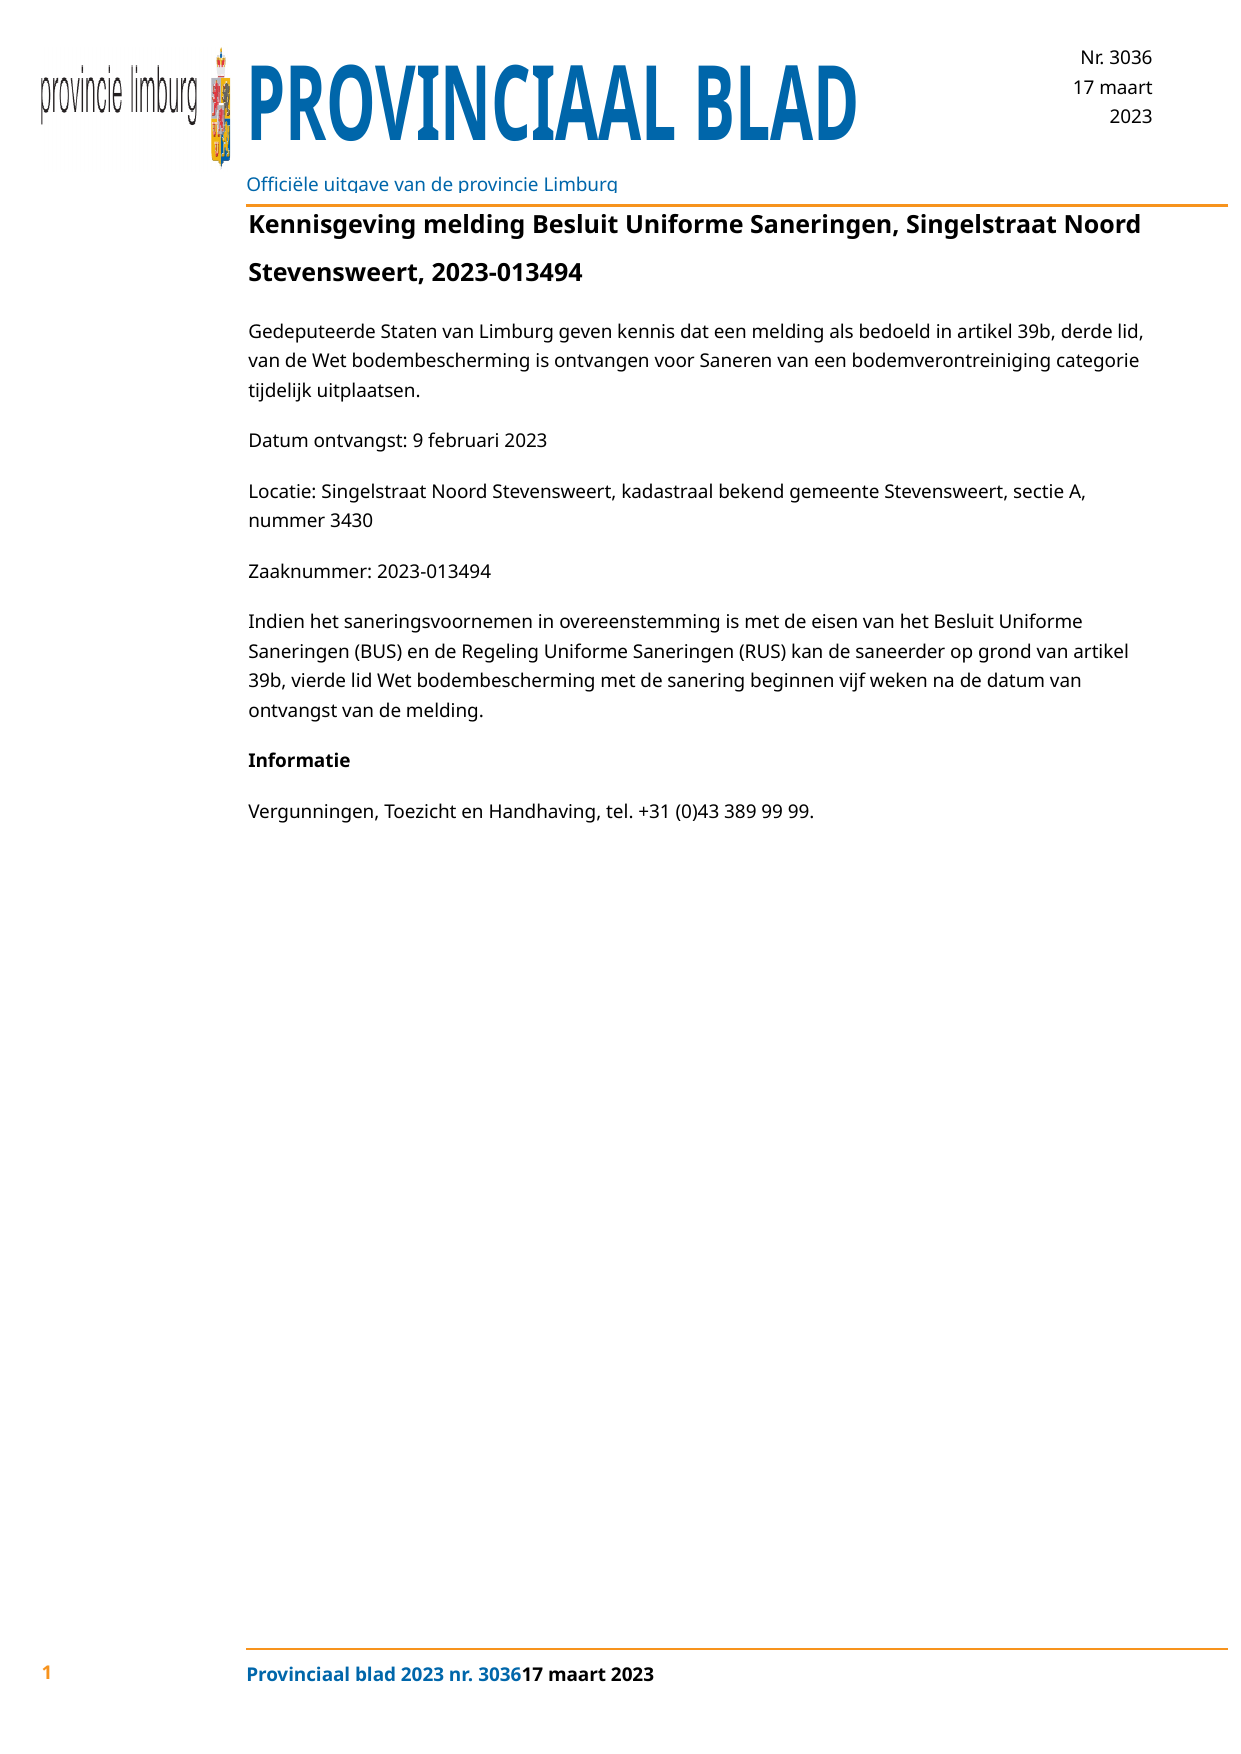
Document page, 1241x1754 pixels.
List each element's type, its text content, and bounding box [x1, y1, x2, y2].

text Indien het saneringsvoornemen in overeenstemming is met de eisen van het Besluit Uniforme Saneringen (BUS) en de Regeling Uniforme Saneringen (RUS) kan de saneerder op grond van artikel 39b, vierde lid Wet bodembescherming met de sanering beginnen vijf weken na de datum van ontvangst van de melding. [248, 608, 1152, 723]
picture [41, 47, 231, 172]
text Kennisgeving melding Besluit Uniforme Saneringen, Singelstraat Noord Stevensweert, 2023-013494 [248, 207, 1152, 288]
text Informatie [248, 747, 1152, 773]
text Zaaknummer: 2023-013494 [248, 558, 1152, 584]
text Vergunningen, Toezicht en Handhaving, tel. +31 (0)43 389 99 99. [248, 798, 1152, 824]
text Locatie: Singelstraat Noord Stevensweert, kadastraal bekend gemeente Stevensweert, sectie A, nummer 3430 [248, 478, 1152, 533]
text Datum ontvangst: 9 februari 2023 [248, 427, 1152, 453]
text Gedeputeerde Staten van Limburg geven kennis dat een melding als bedoeld in artikel 39b, derde lid, van de Wet bodembescherming is ontvangen voor Saneren van een bodemverontreiniging categorie tijdelijk uitplaatsen. [248, 318, 1152, 403]
